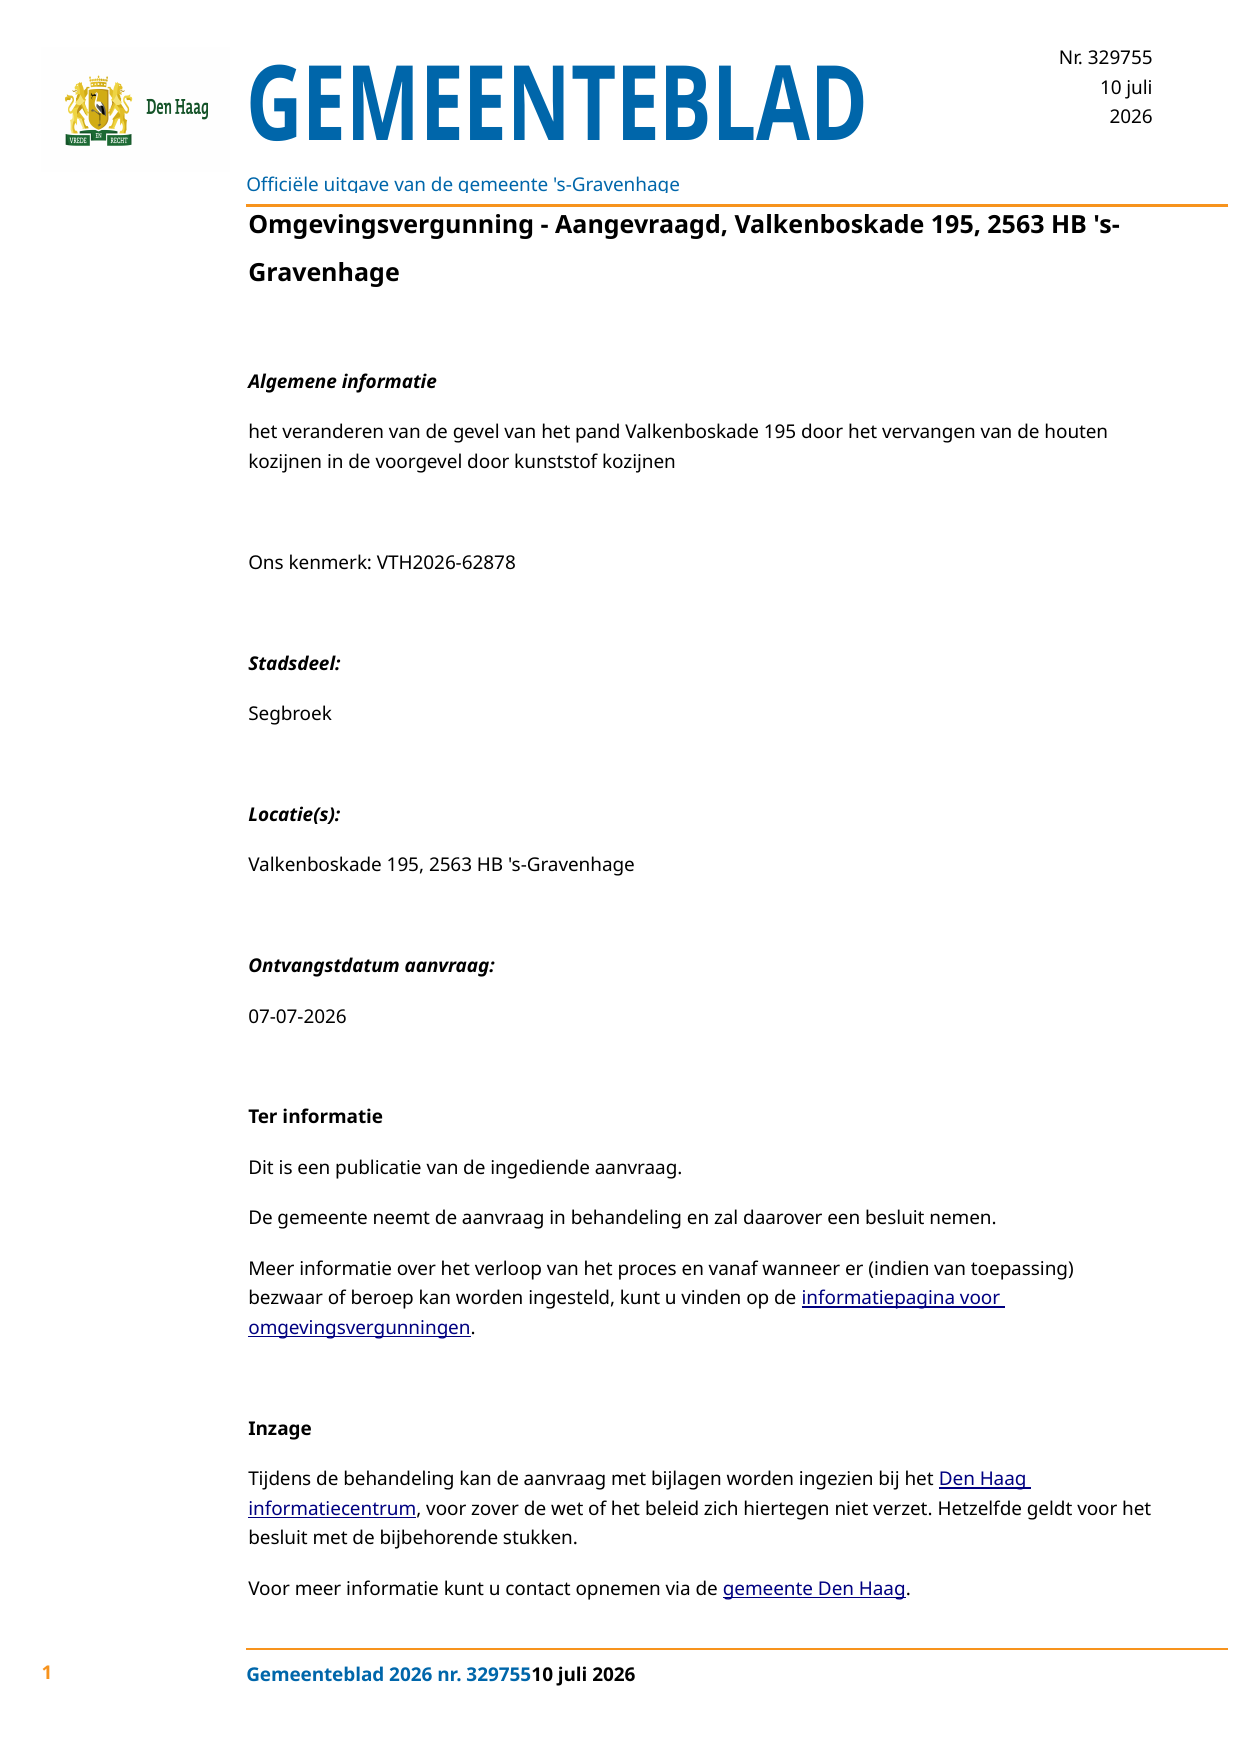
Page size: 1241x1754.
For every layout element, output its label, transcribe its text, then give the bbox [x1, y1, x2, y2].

text Omgevingsvergunning - Aangevraagd, Valkenboskade 195, 2563 HB 's-Gravenhage [248, 207, 1152, 288]
text Stadsdeel: [248, 650, 1152, 676]
text Algemene informatie [248, 368, 1152, 394]
text Ontvangstdatum aanvraag: [248, 952, 1152, 978]
text Dit is een publicatie van de ingediende aanvraag. [248, 1154, 1152, 1180]
text Meer informatie over het verloop van het proces en vanaf wanneer er (indien van toepassing) bezwaar of beroep kan worden ingesteld, kunt u vinden op de informatiepagina voor omgevingsvergunningen. [248, 1255, 1152, 1340]
text Tijdens de behandeling kan de aanvraag met bijlagen worden ingezien bij het Den Haag informatiecentrum, voor zover de wet of het beleid zich hiertegen niet verzet. Hetzelfde geldt voor het besluit met de bijbehorende stukken. [248, 1465, 1152, 1550]
text Valkenboskade 195, 2563 HB 's-Gravenhage [248, 852, 1152, 877]
text 07-07-2026 [248, 1003, 1152, 1029]
text Ons kenmerk: VTH2026-62878 [248, 549, 1152, 575]
text Voor meer informatie kunt u contact opnemen via de gemeente Den Haag. [248, 1575, 1152, 1601]
text Ter informatie [248, 1104, 1152, 1129]
picture [41, 47, 231, 172]
text De gemeente neemt de aanvraag in behandeling en zal daarover een besluit nemen. [248, 1204, 1152, 1230]
text Inzage [248, 1415, 1152, 1441]
text het veranderen van de gevel van het pand Valkenboskade 195 door het vervangen van de houten kozijnen in de voorgevel door kunststof kozijnen [248, 419, 1152, 474]
text Segbroek [248, 700, 1152, 726]
text Locatie(s): [248, 801, 1152, 827]
